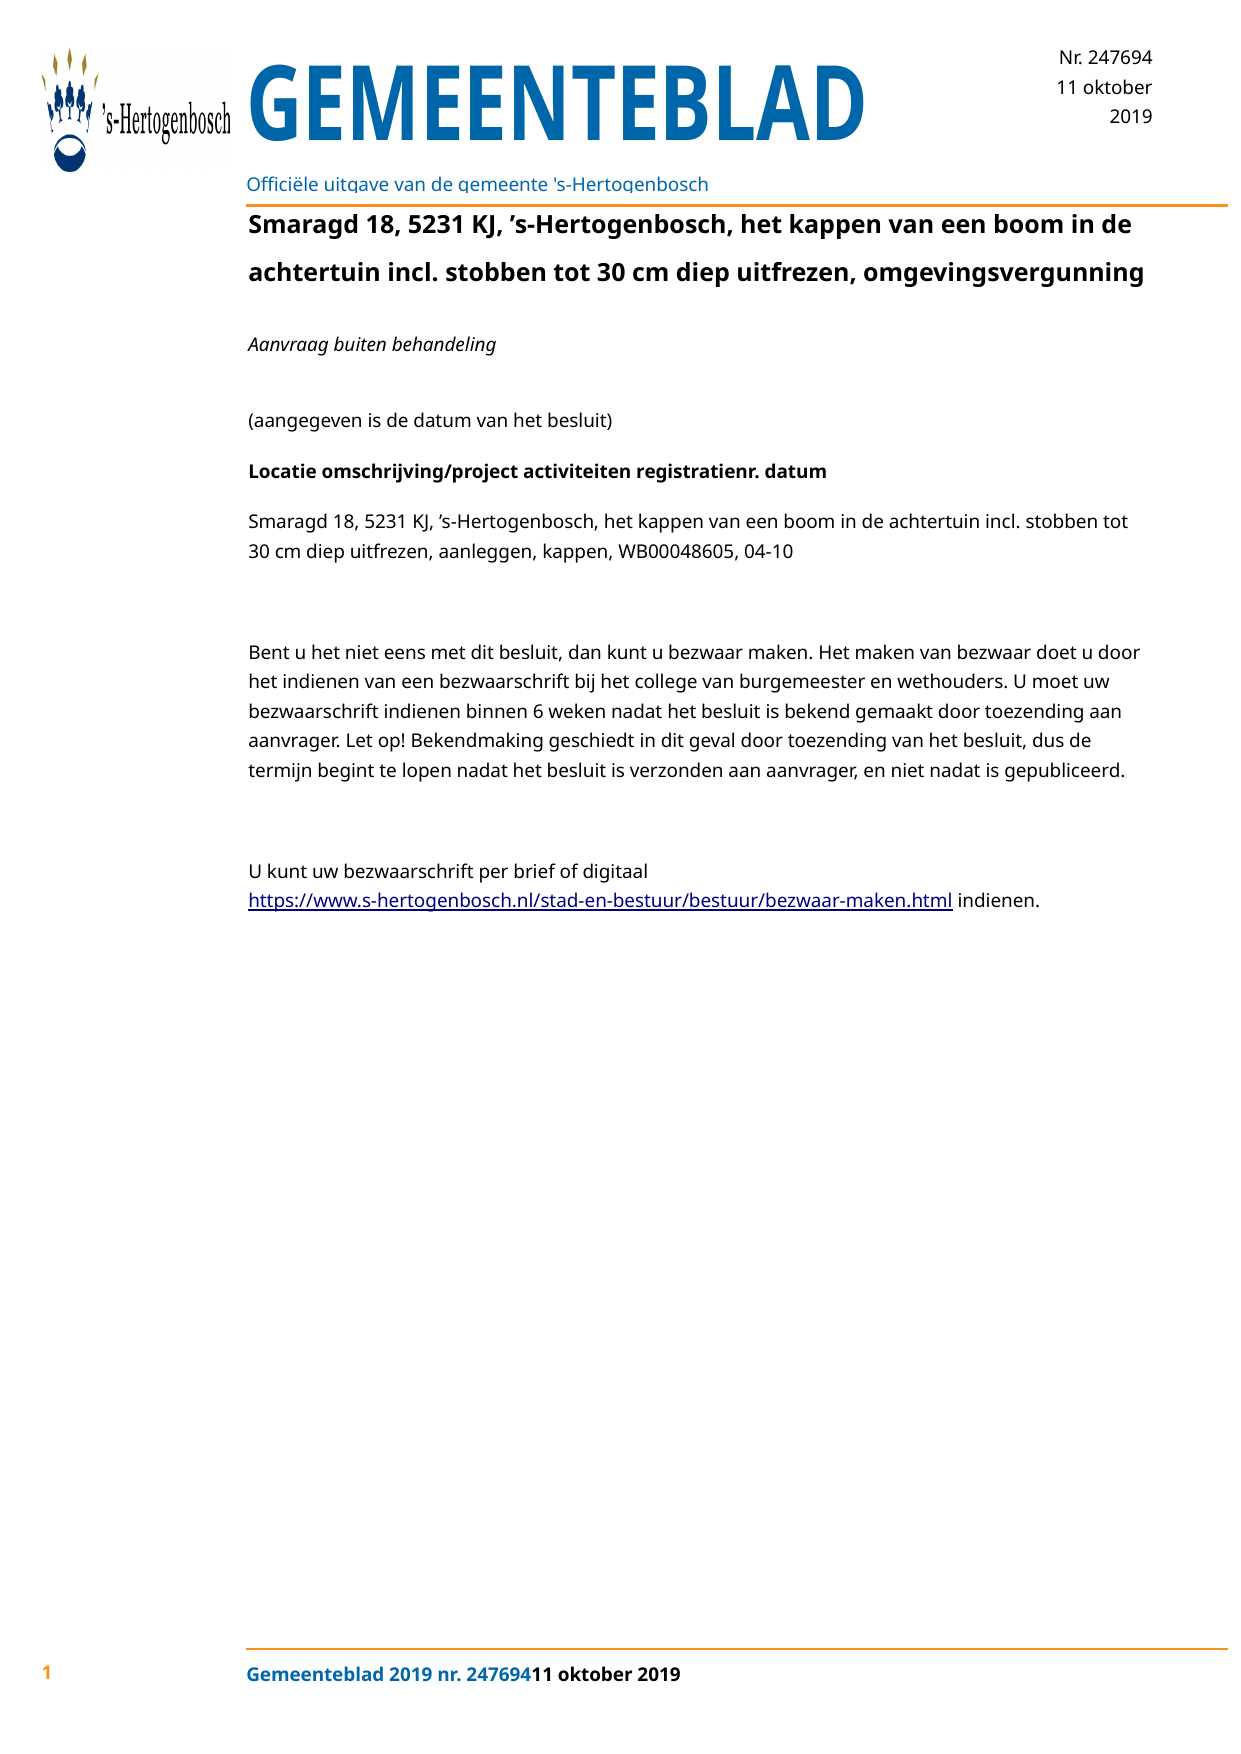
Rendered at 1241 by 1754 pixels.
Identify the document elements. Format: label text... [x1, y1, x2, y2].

text Aanvraag buiten behandeling [248, 331, 1152, 357]
text Smaragd 18, 5231 KJ, ’s-Hertogenbosch, het kappen van een boom in de achtertuin incl. stobben tot 30 cm diep uitfrezen, aanleggen, kappen, WB00048605, 04-10 [248, 508, 1152, 564]
text (aangegeven is de datum van het besluit) [248, 408, 1152, 433]
text U kunt uw bezwaarschrift per brief of digitaal https://www.s-hertogenbosch.nl/stad-en-bestuur/bestuur/bezwaar-maken.html indienen. [248, 858, 1152, 913]
text Locatie omschrijving/project activiteiten registratienr. datum [248, 458, 1152, 484]
picture [41, 47, 231, 172]
text Smaragd 18, 5231 KJ, ’s-Hertogenbosch, het kappen van een boom in de achtertuin incl. stobben tot 30 cm diep uitfrezen, omgevingsvergunning [248, 207, 1152, 288]
text Bent u het niet eens met dit besluit, dan kunt u bezwaar maken. Het maken van bezwaar doet u door het indienen van een bezwaarschrift bij het college van burgemeester en wethouders. U moet uw bezwaarschrift indienen binnen 6 weken nadat het besluit is bekend gemaakt door toezending aan aanvrager. Let op! Bekendmaking geschiedt in dit geval door toezending van het besluit, dus de termijn begint te lopen nadat het besluit is verzonden aan aanvrager, en niet nadat is gepubliceerd. [248, 639, 1152, 783]
